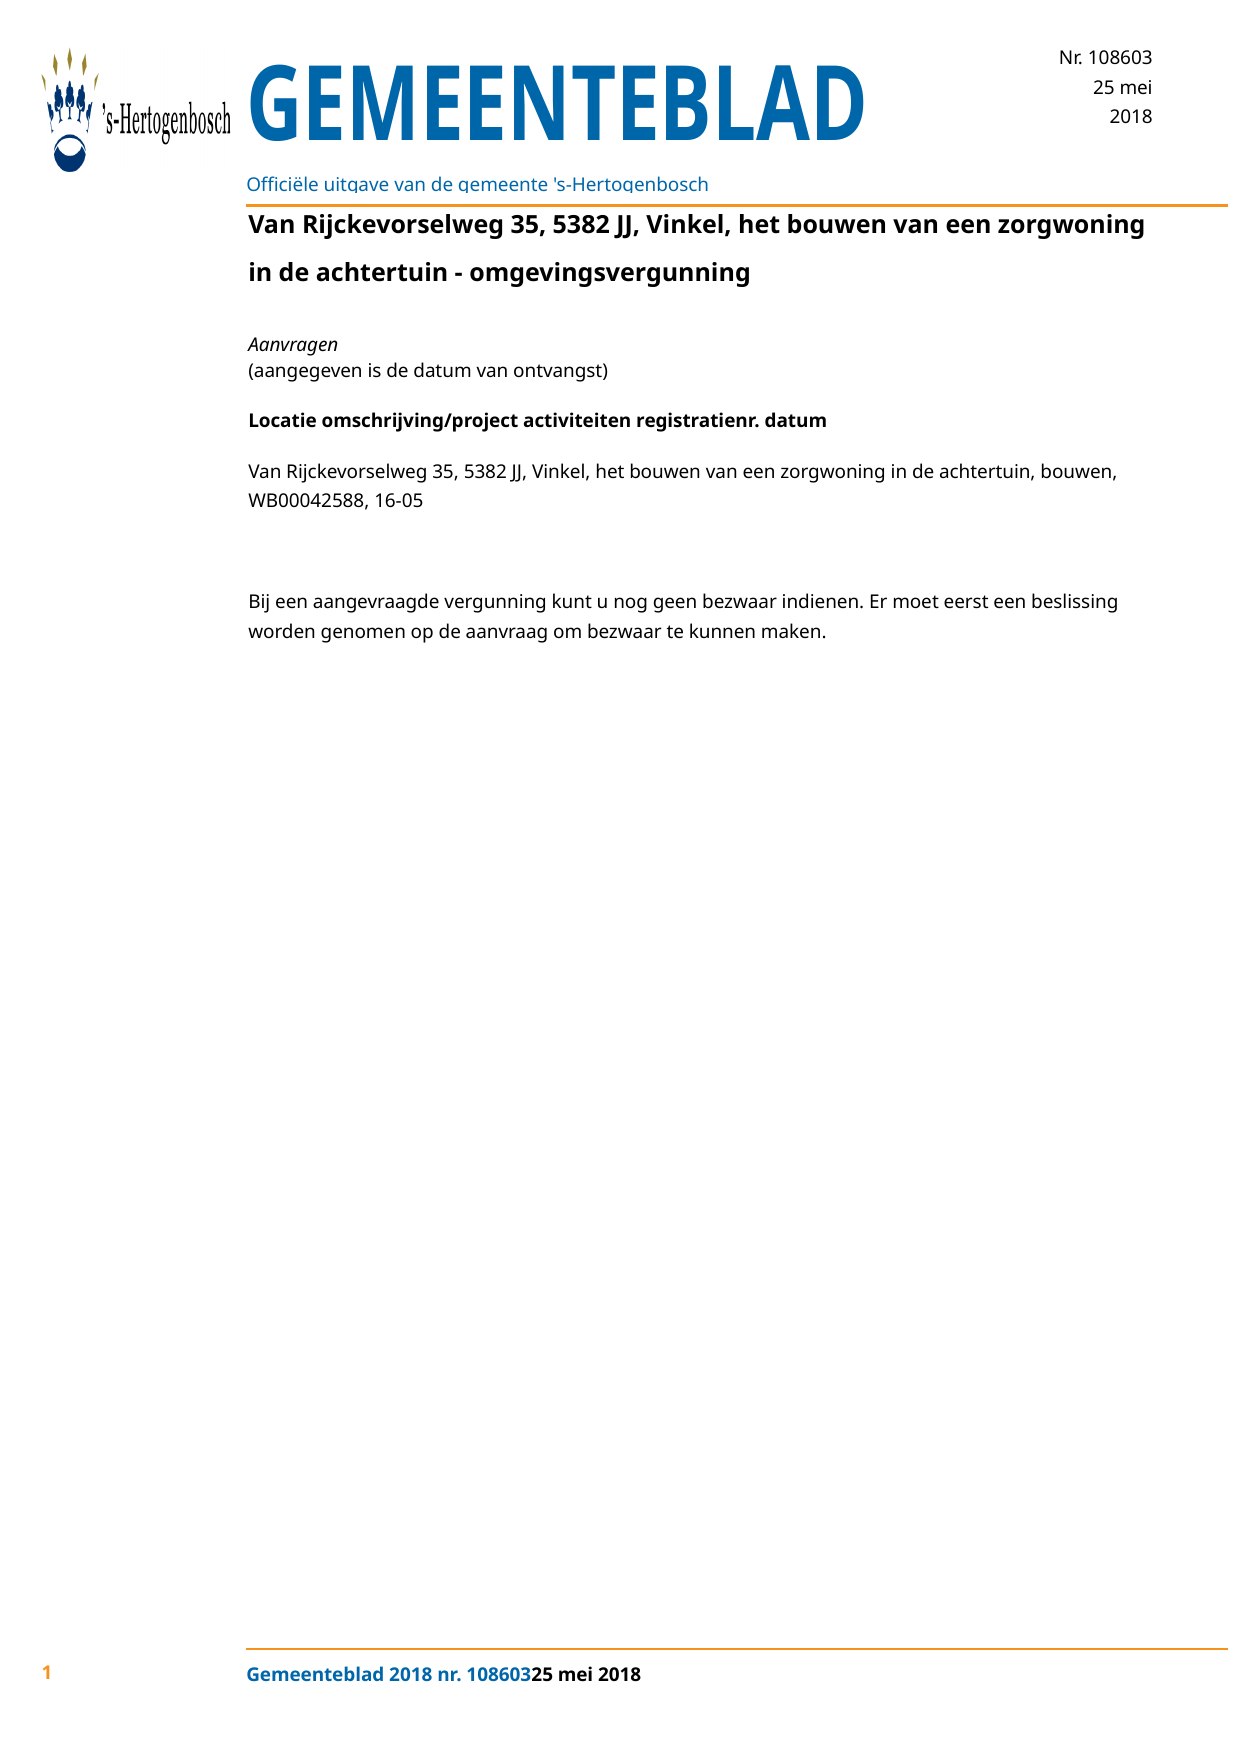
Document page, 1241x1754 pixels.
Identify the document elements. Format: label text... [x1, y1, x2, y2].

text (aangegeven is de datum van ontvangst) [248, 357, 1152, 383]
text Bij een aangevraagde vergunning kunt u nog geen bezwaar indienen. Er moet eerst een beslissing worden genomen op de aanvraag om bezwaar te kunnen maken. [248, 588, 1152, 644]
text Aanvragen [248, 331, 1152, 357]
text Van Rijckevorselweg 35, 5382 JJ, Vinkel, het bouwen van een zorgwoning in de achtertuin, bouwen, WB00042588, 16-05 [248, 458, 1152, 513]
text Locatie omschrijving/project activiteiten registratienr. datum [248, 408, 1152, 433]
text Van Rijckevorselweg 35, 5382 JJ, Vinkel, het bouwen van een zorgwoning in de achtertuin - omgevingsvergunning [248, 207, 1152, 288]
picture [41, 47, 231, 172]
